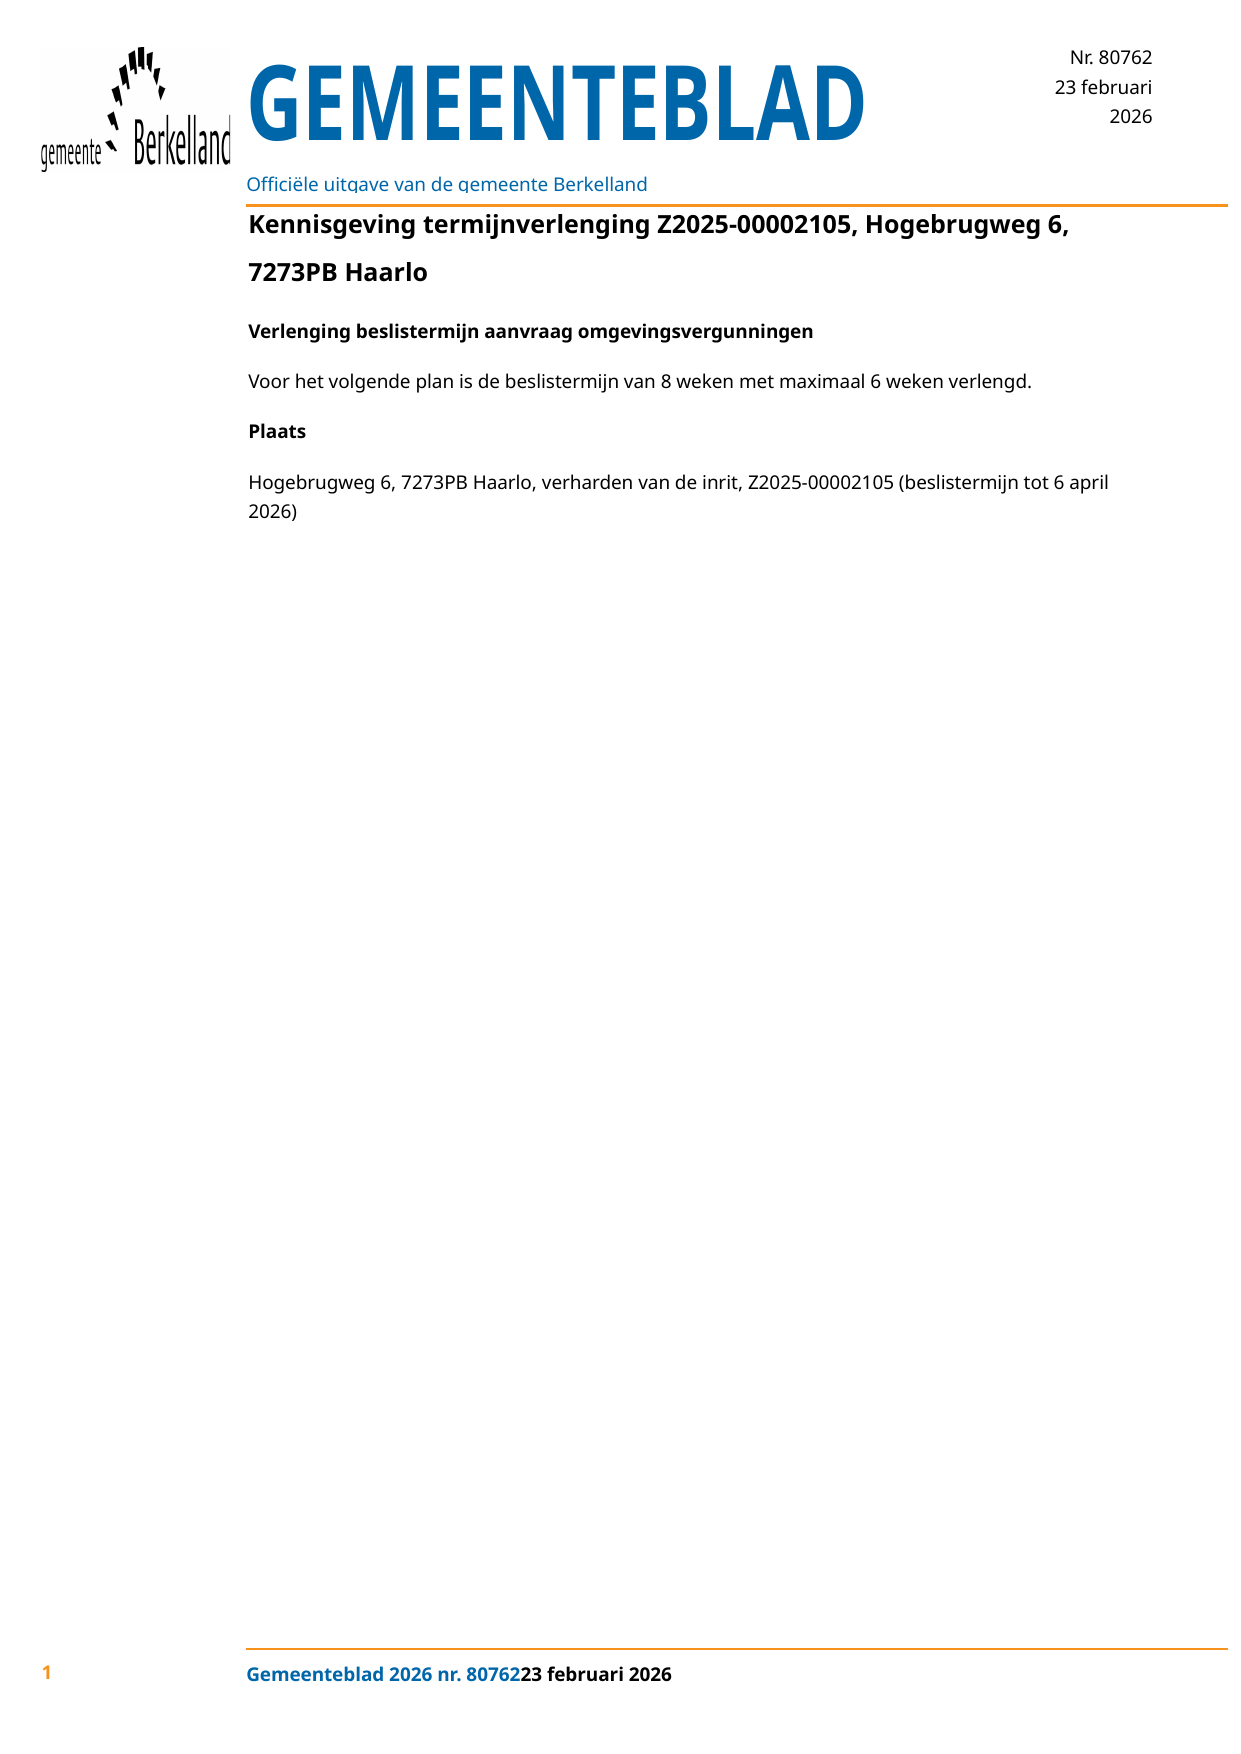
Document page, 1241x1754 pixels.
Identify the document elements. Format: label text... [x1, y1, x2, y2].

text Hogebrugweg 6, 7273PB Haarlo, verharden van de inrit, Z2025-00002105 (beslistermijn tot 6 april 2026) [248, 469, 1152, 524]
text Verlenging beslistermijn aanvraag omgevingsvergunningen [248, 318, 1152, 344]
text Plaats [248, 419, 1152, 444]
picture [41, 47, 231, 172]
text Voor het volgende plan is de beslistermijn van 8 weken met maximaal 6 weken verlengd. [248, 368, 1152, 394]
text Kennisgeving termijnverlenging Z2025-00002105, Hogebrugweg 6, 7273PB Haarlo [248, 207, 1152, 288]
